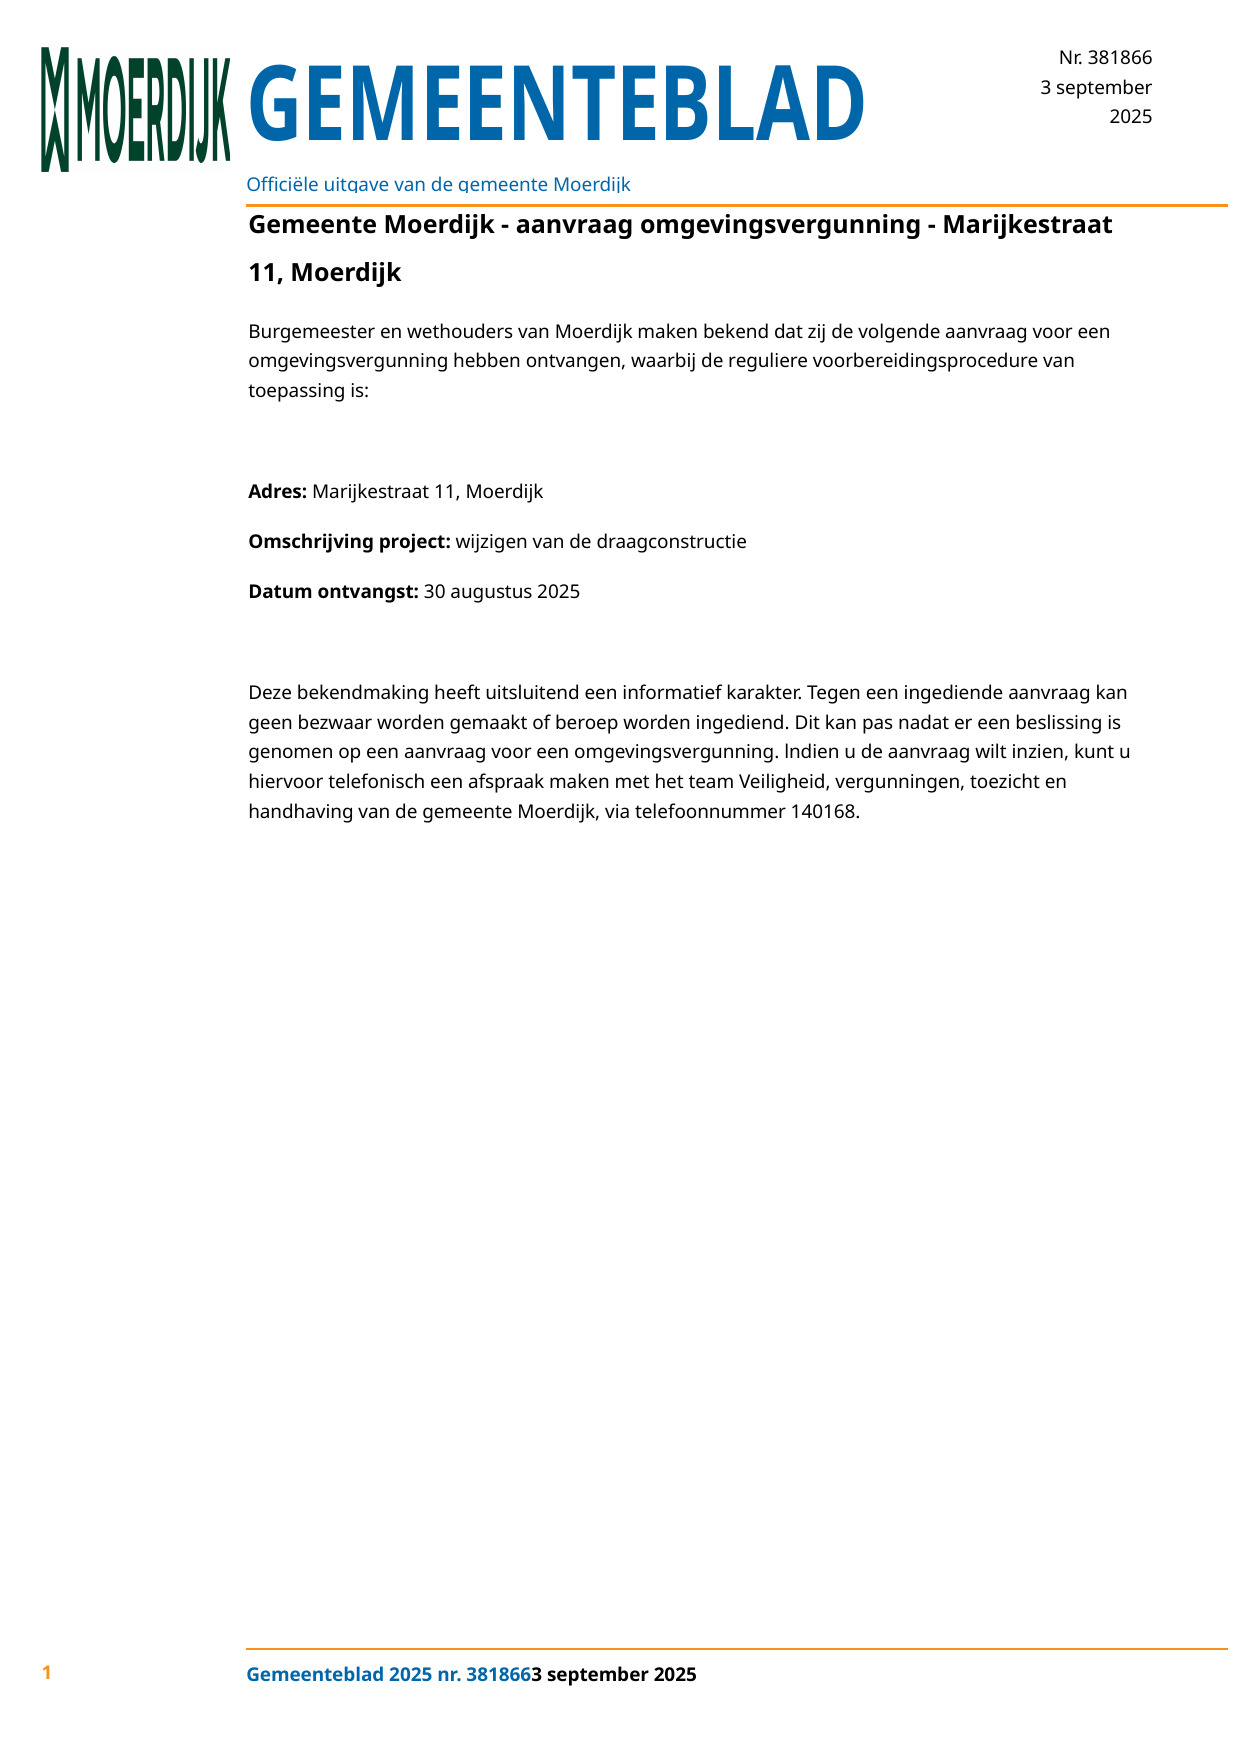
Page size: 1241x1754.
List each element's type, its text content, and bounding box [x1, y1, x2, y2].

text Omschrijving project: wijzigen van de draagconstructie [248, 528, 1152, 554]
text Gemeente Moerdijk - aanvraag omgevingsvergunning - Marijkestraat 11, Moerdijk [248, 207, 1152, 288]
text Datum ontvangst: 30 augustus 2025 [248, 579, 1152, 604]
text Burgemeester en wethouders van Moerdijk maken bekend dat zij de volgende aanvraag voor een omgevingsvergunning hebben ontvangen, waarbij de reguliere voorbereidingsprocedure van toepassing is: [248, 318, 1152, 403]
picture [41, 47, 231, 172]
text Adres: Marijkestraat 11, Moerdijk [248, 478, 1152, 504]
text Deze bekendmaking heeft uitsluitend een informatief karakter. Tegen een ingediende aanvraag kan geen bezwaar worden gemaakt of beroep worden ingediend. Dit kan pas nadat er een beslissing is genomen op een aanvraag voor een omgevingsvergunning. lndien u de aanvraag wilt inzien, kunt u hiervoor telefonisch een afspraak maken met het team Veiligheid, vergunningen, toezicht en handhaving van de gemeente Moerdijk, via telefoonnummer 140168. [248, 679, 1152, 824]
